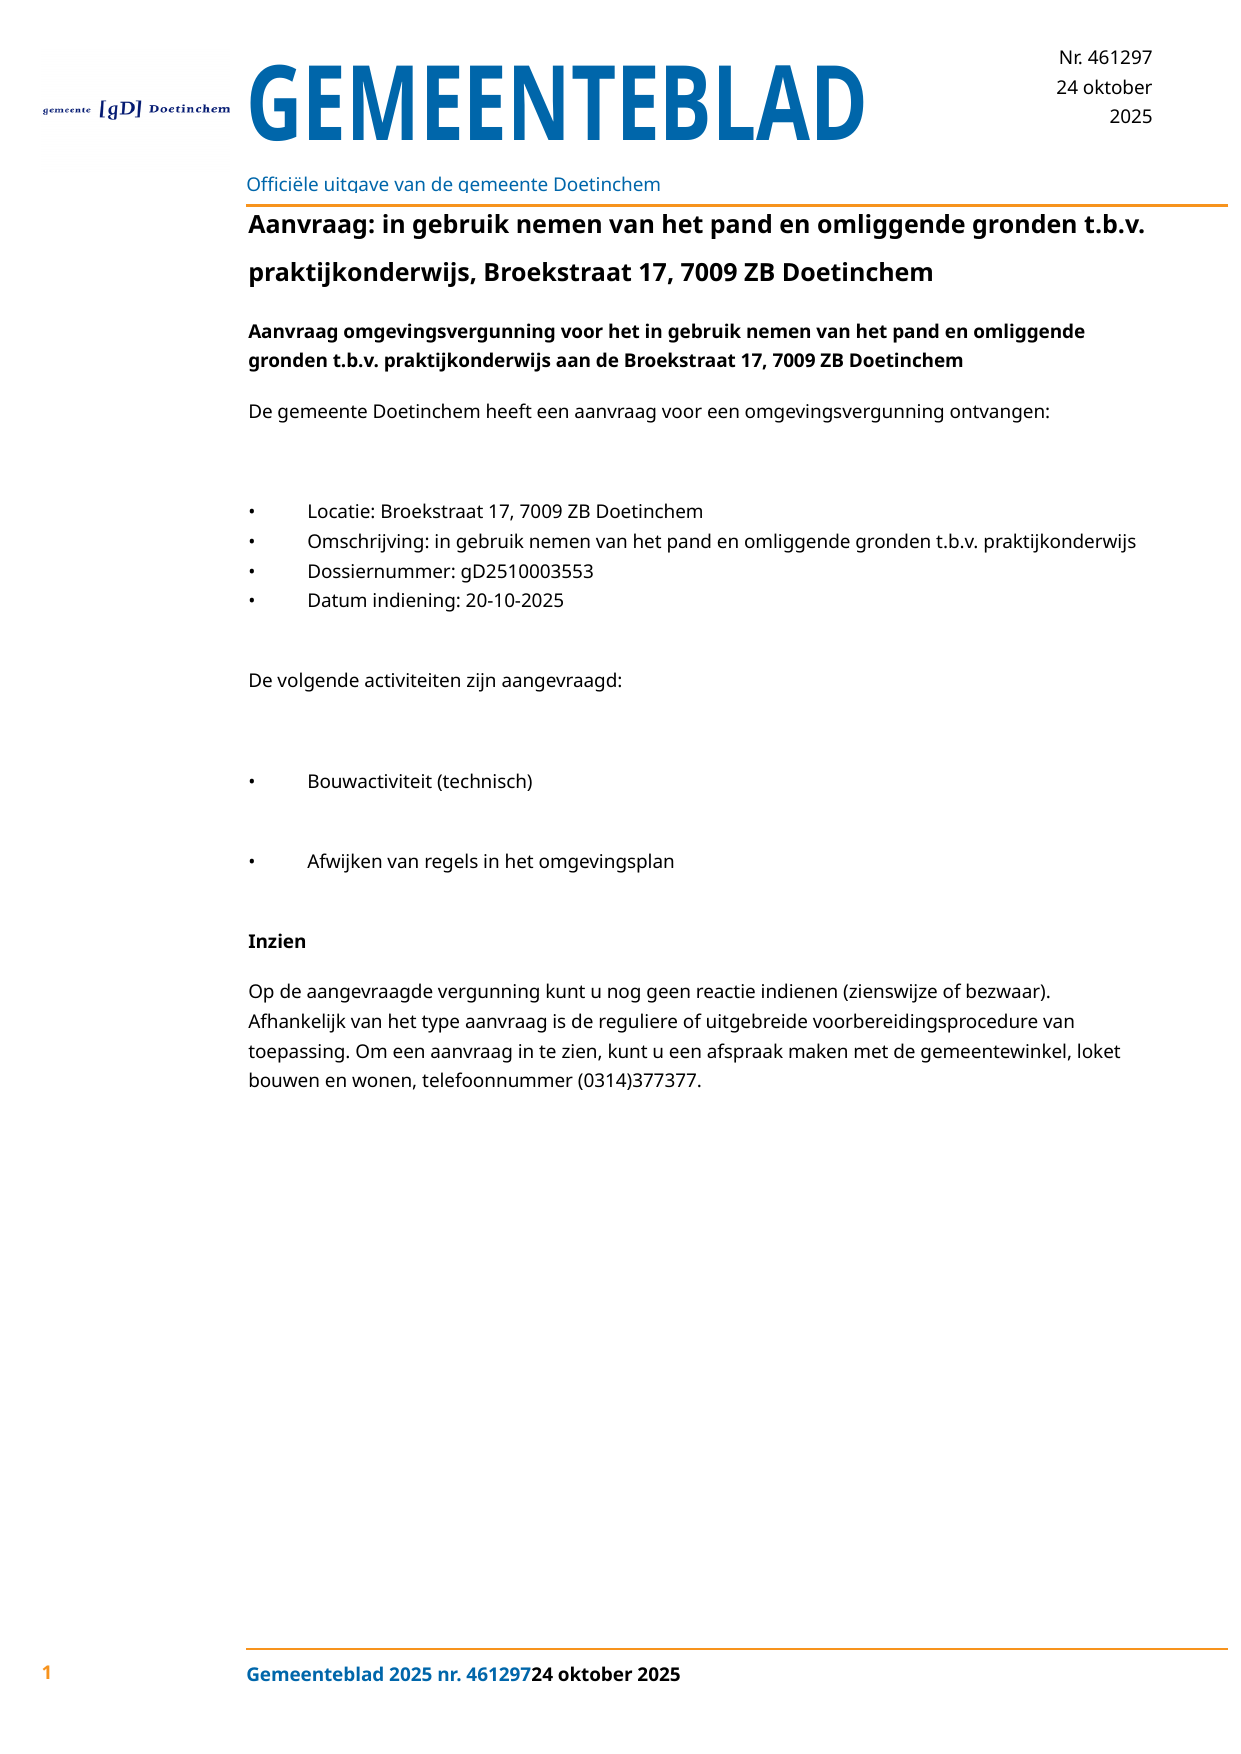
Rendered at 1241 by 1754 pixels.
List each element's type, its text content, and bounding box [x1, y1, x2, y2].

list Afwijken van regels in het omgevingsplan [248, 848, 1152, 874]
text Aanvraag: in gebruik nemen van het pand en omliggende gronden t.b.v. praktijkonderwijs, Broekstraat 17, 7009 ZB Doetinchem [248, 207, 1152, 288]
list Locatie: Broekstraat 17, 7009 ZB Doetinchem [248, 499, 1152, 524]
text De volgende activiteiten zijn aangevraagd: [248, 667, 1152, 693]
list Datum indiening: 20-10-2025 [248, 587, 1152, 613]
picture [41, 47, 231, 172]
text Inzien [248, 928, 1152, 954]
text De gemeente Doetinchem heeft een aanvraag voor een omgevingsvergunning ontvangen: [248, 398, 1152, 424]
list Omschrijving: in gebruik nemen van het pand en omliggende gronden t.b.v. praktijkonderwijs [248, 528, 1152, 554]
list Bouwactiviteit (technisch) [248, 768, 1152, 794]
text Aanvraag omgevingsvergunning voor het in gebruik nemen van het pand en omliggende gronden t.b.v. praktijkonderwijs aan de Broekstraat 17, 7009 ZB Doetinchem [248, 318, 1152, 373]
list Dossiernummer: gD2510003553 [248, 558, 1152, 584]
text Op de aangevraagde vergunning kunt u nog geen reactie indienen (zienswijze of bezwaar). Afhankelijk van het type aanvraag is de reguliere of uitgebreide voorbereidingsprocedure van toepassing. Om een aanvraag in te zien, kunt u een afspraak maken met de gemeentewinkel, loket bouwen en wonen, telefoonnummer (0314)377377. [248, 979, 1152, 1093]
